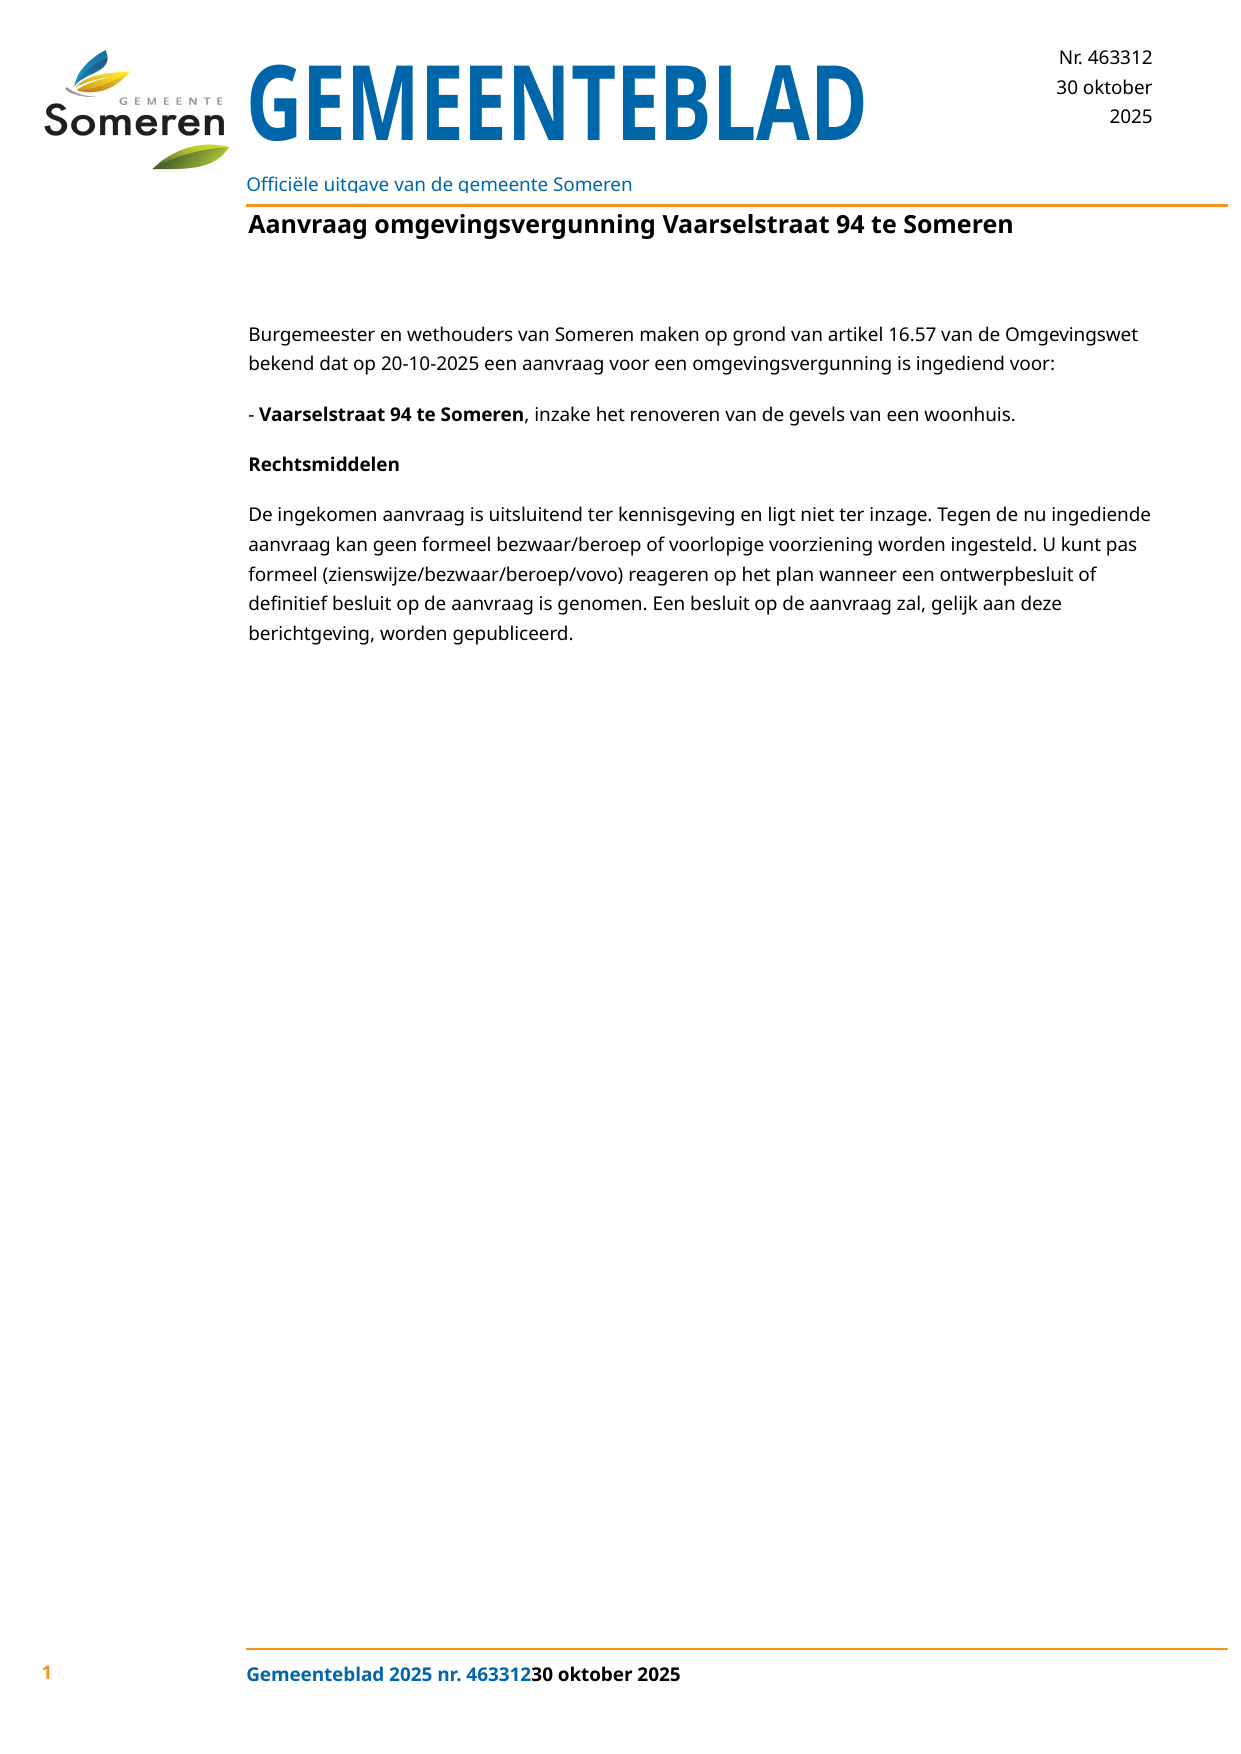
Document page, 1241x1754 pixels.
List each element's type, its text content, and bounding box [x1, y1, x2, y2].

text Aanvraag omgevingsvergunning Vaarselstraat 94 te Someren [248, 207, 1152, 241]
text Burgemeester en wethouders van Someren maken op grond van artikel 16.57 van de Omgevingswet bekend dat op 20-10-2025 een aanvraag voor een omgevingsvergunning is ingediend voor: [248, 321, 1152, 376]
text Rechtsmiddelen [248, 451, 1152, 477]
text De ingekomen aanvraag is uitsluitend ter kennisgeving en ligt niet ter inzage. Tegen de nu ingediende aanvraag kan geen formeel bezwaar/beroep of voorlopige voorziening worden ingesteld. U kunt pas formeel (zienswijze/bezwaar/beroep/vovo) reageren op het plan wanneer een ontwerpbesluit of definitief besluit op de aanvraag is genomen. Een besluit op de aanvraag zal, gelijk aan deze berichtgeving, worden gepubliceerd. [248, 502, 1152, 646]
text - Vaarselstraat 94 te Someren, inzake het renoveren van de gevels van een woonhuis. [248, 401, 1152, 426]
picture [41, 47, 231, 172]
